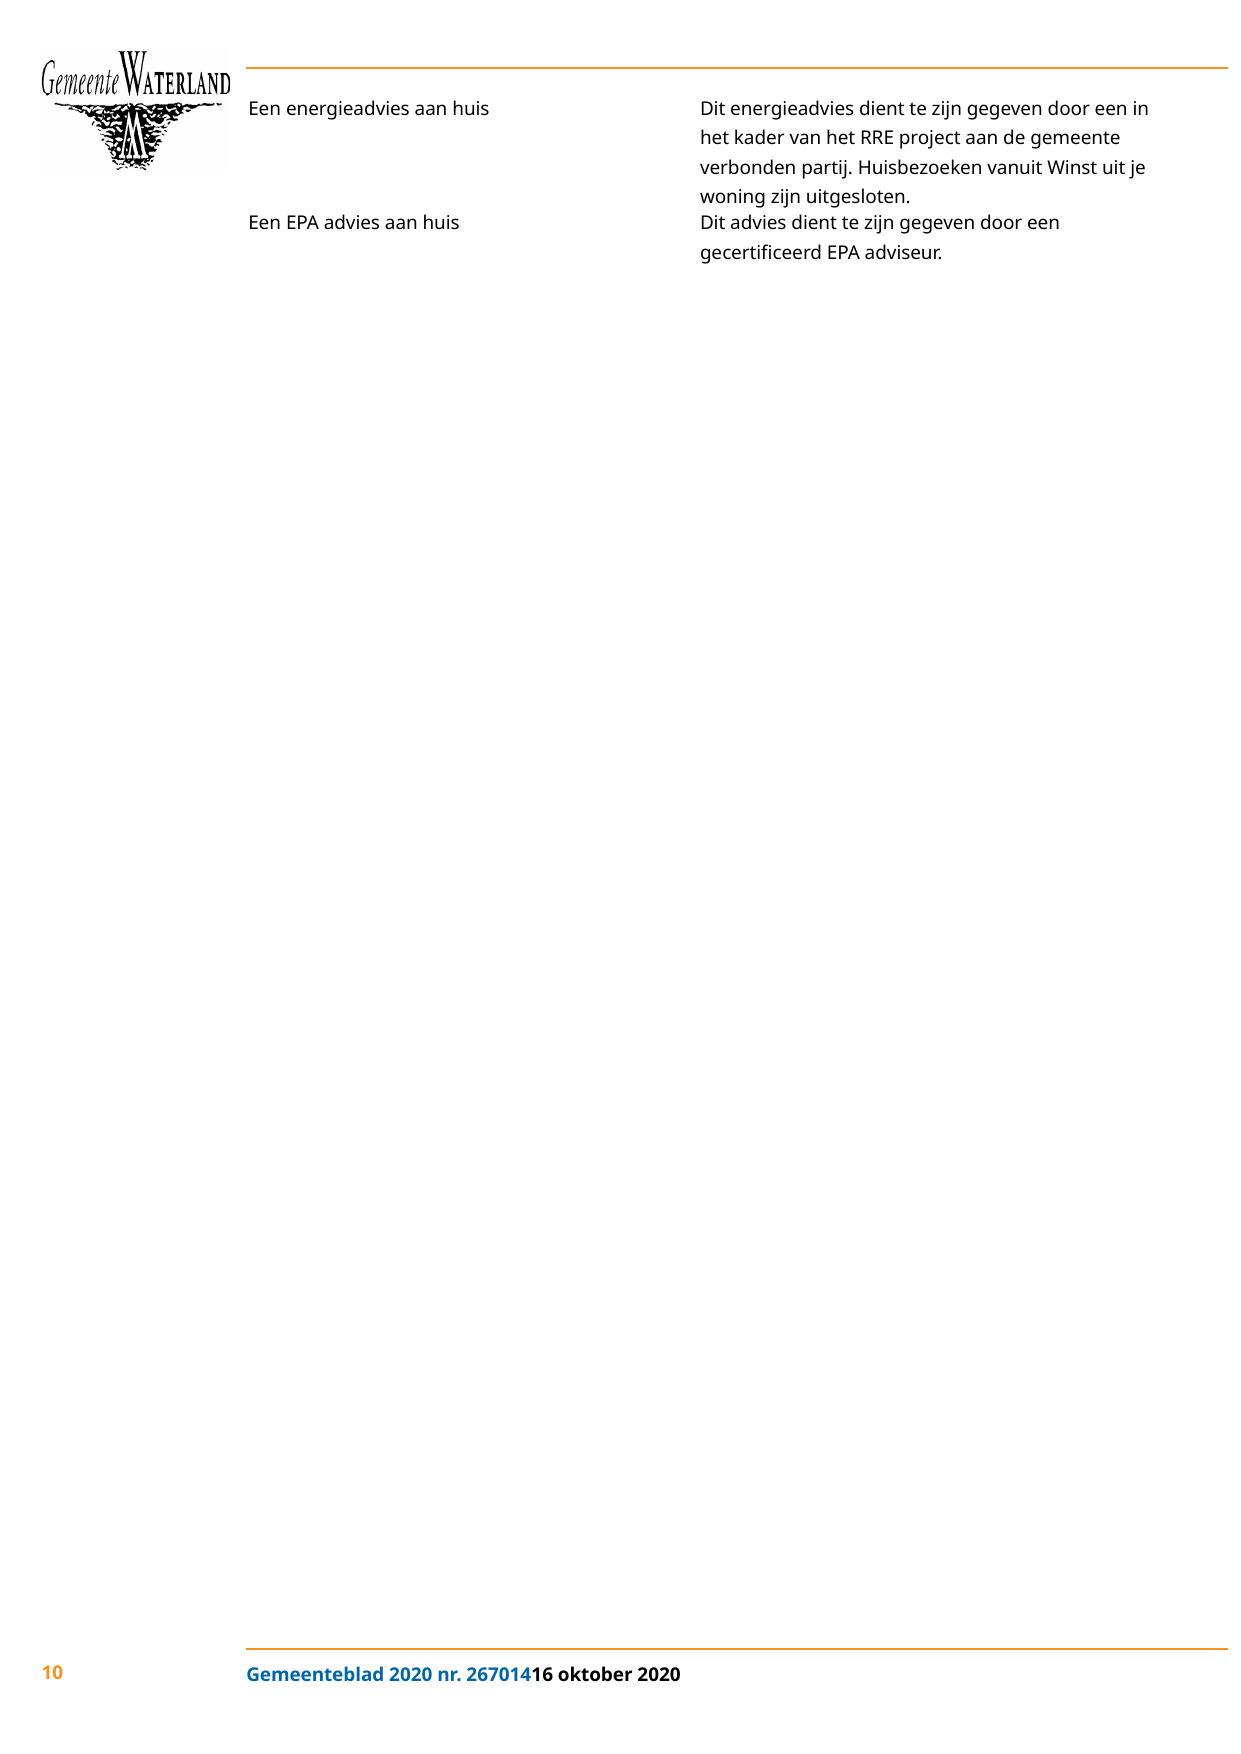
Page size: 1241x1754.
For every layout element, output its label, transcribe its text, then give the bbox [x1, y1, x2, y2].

table_cell Dit energieadvies dient te zijn gegeven door een in het kader van het RRE project aan de gemeente verbonden partij. Huisbezoeken vanuit Winst uit je woning zijn uitgesloten. [700, 95, 1152, 209]
table_cell Een energieadvies aan huis [248, 95, 700, 209]
picture [41, 47, 231, 172]
table_cell Een EPA advies aan huis [248, 209, 700, 264]
table_cell Dit advies dient te zijn gegeven door een gecertificeerd EPA adviseur. [700, 209, 1152, 264]
